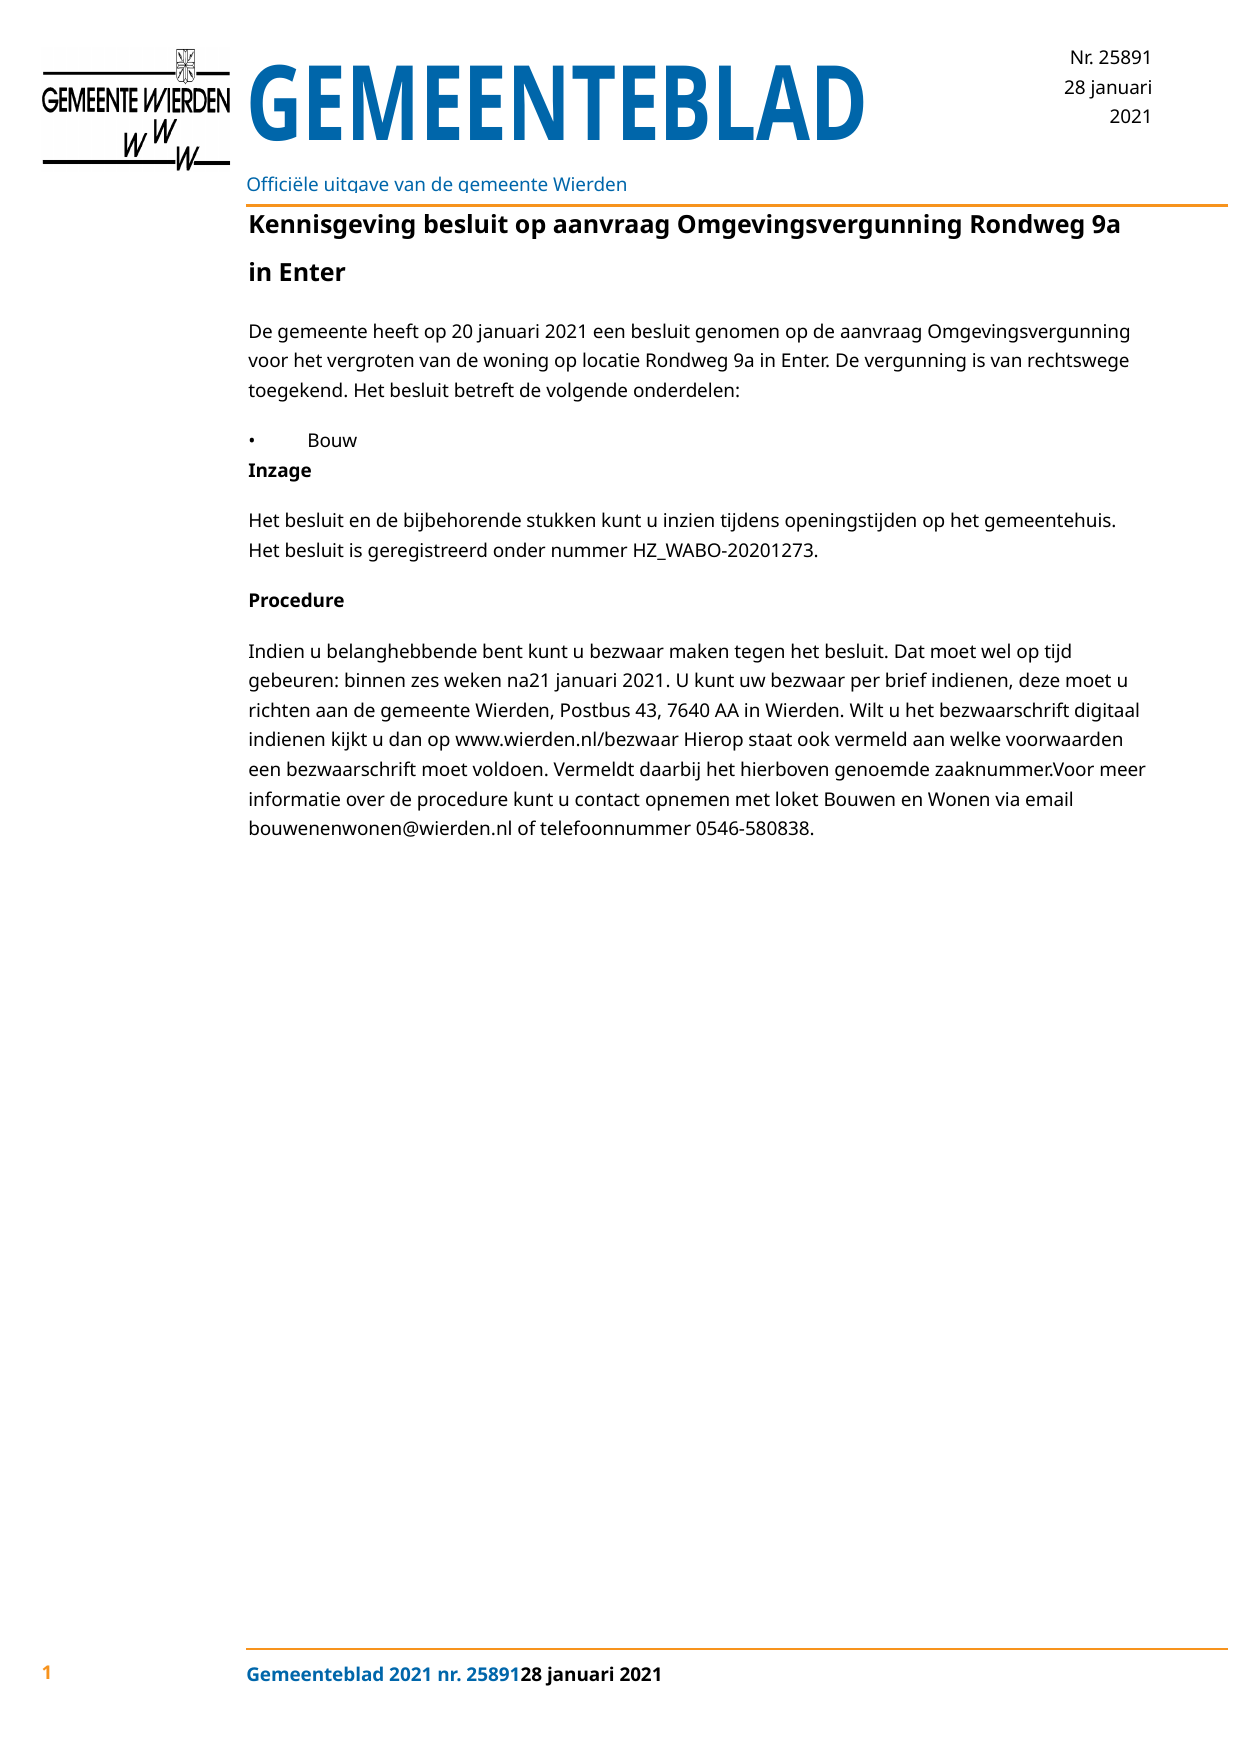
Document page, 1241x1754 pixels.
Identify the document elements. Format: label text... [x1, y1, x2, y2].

picture [41, 47, 231, 172]
list Bouw [248, 427, 1152, 453]
text Het besluit en de bijbehorende stukken kunt u inzien tijdens openingstijden op het gemeentehuis. Het besluit is geregistreerd onder nummer HZ_WABO-20201273. [248, 507, 1152, 563]
text Indien u belanghebbende bent kunt u bezwaar maken tegen het besluit. Dat moet wel op tijd gebeuren: binnen zes weken na21 januari 2021. U kunt uw bezwaar per brief indienen, deze moet u richten aan de gemeente Wierden, Postbus 43, 7640 AA in Wierden. Wilt u het bezwaarschrift digitaal indienen kijkt u dan op www.wierden.nl/bezwaar Hierop staat ook vermeld aan welke voorwaarden een bezwaarschrift moet voldoen. Vermeldt daarbij het hierboven genoemde zaaknummer.Voor meer informatie over de procedure kunt u contact opnemen met loket Bouwen en Wonen via email bouwenenwonen@wierden.nl of telefoonnummer 0546-580838. [248, 638, 1152, 841]
text Procedure [248, 587, 1152, 613]
text Kennisgeving besluit op aanvraag Omgevingsvergunning Rondweg 9a in Enter [248, 207, 1152, 288]
text De gemeente heeft op 20 januari 2021 een besluit genomen op de aanvraag Omgevingsvergunning voor het vergroten van de woning op locatie Rondweg 9a in Enter. De vergunning is van rechtswege toegekend. Het besluit betreft de volgende onderdelen: [248, 318, 1152, 403]
text Inzage [248, 457, 1152, 483]
